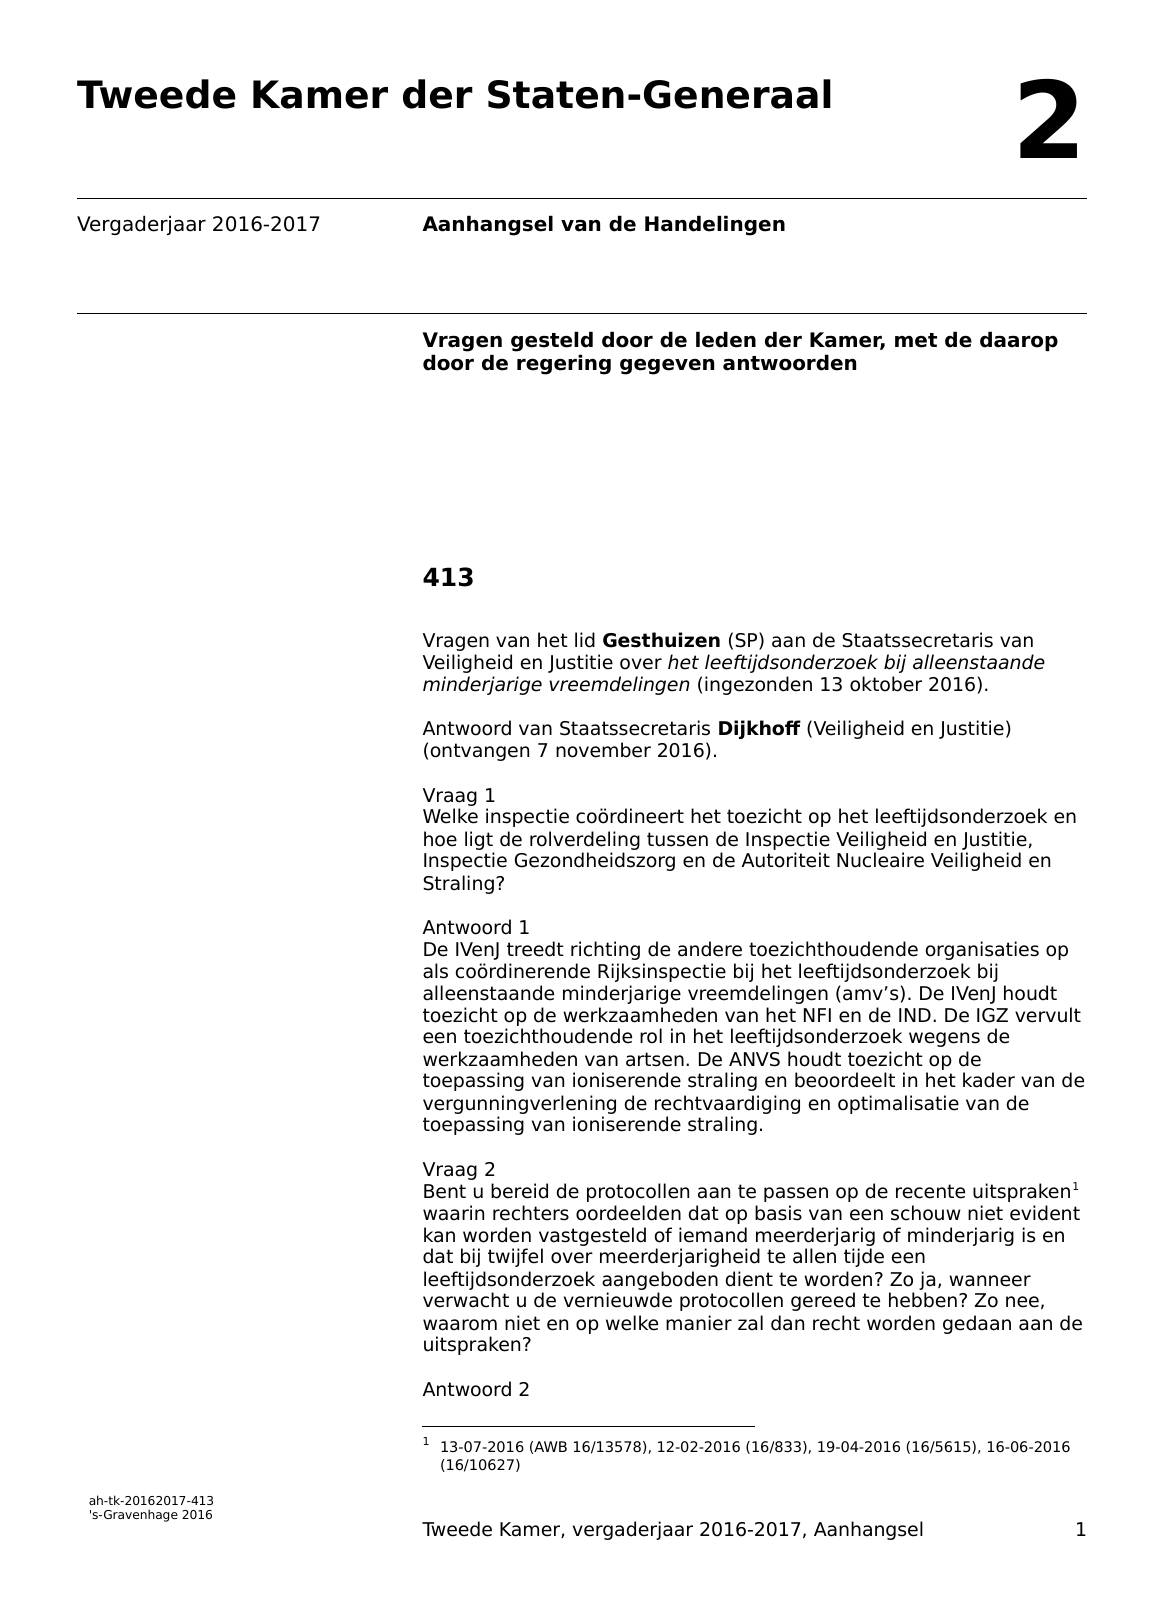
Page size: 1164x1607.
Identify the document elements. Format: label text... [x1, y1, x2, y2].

table_cell [77, 314, 422, 375]
text Welke inspectie coördineert het toezicht op het leeftijdsonderzoek en hoe ligt de rolverdeling tussen de Inspectie Veiligheid en Justitie, Inspectie Gezondheidszorg en de Autoriteit Nucleaire Veiligheid en Straling? [422, 806, 1087, 894]
text ah-tk-20162017-413 [88, 1494, 323, 1508]
table_cell Vragen gesteld door de leden der Kamer, met de daarop door de regering gegeven antwoorden [422, 314, 1087, 375]
text Antwoord 2 [422, 1378, 1087, 1401]
text Vraag 1 [422, 784, 1087, 806]
text 's-Gravenhage 2016 [88, 1508, 323, 1522]
text Vragen van het lid Gesthuizen (SP) aan de Staatssecretaris van Veiligheid en Justitie over het leeftijdsonderzoek bij alleenstaande minderjarige vreemdelingen (ingezonden 13 oktober 2016). [422, 630, 1087, 696]
text Bent u bereid de protocollen aan te passen op de recente uitspraken waarin rechters oordeelden dat op basis van een schouw niet evident kan worden vastgesteld of iemand meerderjarig of minderjarig is en dat bij twijfel over meerderjarigheid te allen tijde een leeftijdsonderzoek aangeboden dient te worden? Zo ja, wanneer verwacht u de vernieuwde protocollen gereed te hebben? Zo nee, waarom niet en op welke manier zal dan recht worden gedaan aan de uitspraken? [422, 1181, 1087, 1356]
table_cell Vergaderjaar 2016-2017 [77, 199, 422, 313]
text 413 [422, 563, 1087, 592]
table_header Tweede Kamer der Staten-Generaal [77, 59, 886, 198]
table_cell Aanhangsel van de Handelingen [422, 199, 1087, 313]
text Vraag 2 [422, 1158, 1087, 1181]
text 13-07-2016 (AWB 16/13578), 12-02-2016 (16/833), 19-04-2016 (16/5615), 16-06-2016 (16/10627) [422, 1435, 1087, 1474]
text Antwoord 1 [422, 917, 1087, 938]
text Antwoord van Staatssecretaris Dijkhoff (Veiligheid en Justitie) (ontvangen 7 november 2016). [422, 718, 1087, 762]
text De IVenJ treedt richting de andere toezichthoudende organisaties op als coördinerende Rijksinspectie bij het leeftijdsonderzoek bij alleenstaande minderjarige vreemdelingen (amv’s). De IVenJ houdt toezicht op de werkzaamheden van het NFI en de IND. De IGZ vervult een toezichthoudende rol in het leeftijdsonderzoek wegens de werkzaamheden van artsen. De ANVS houdt toezicht op de toepassing van ioniserende straling en beoordeelt in het kader van de vergunningverlening de rechtvaardiging en optimalisatie van de toepassing van ioniserende straling. [422, 938, 1087, 1136]
table_header 2 [886, 59, 1087, 198]
